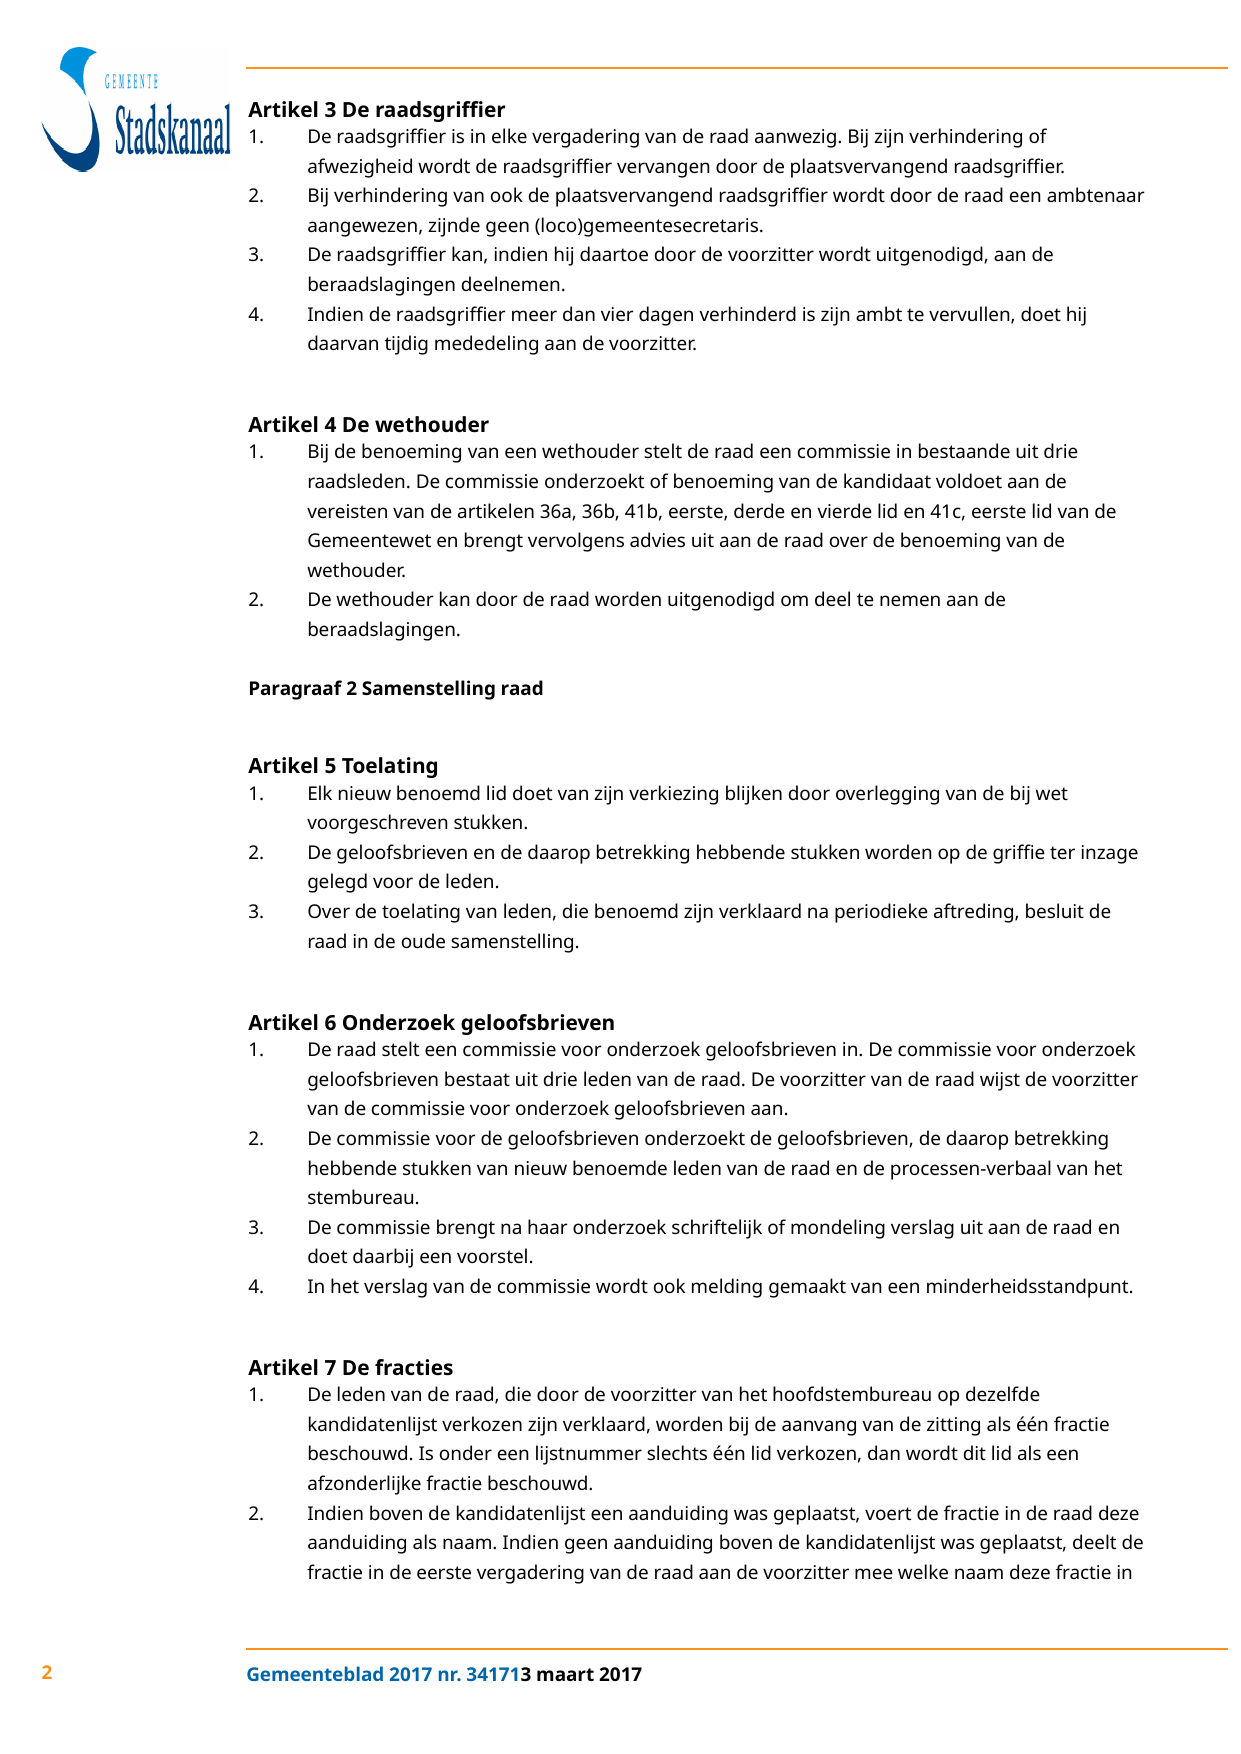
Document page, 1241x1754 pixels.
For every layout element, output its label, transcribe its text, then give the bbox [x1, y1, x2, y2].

picture [41, 47, 231, 172]
list De geloofsbrieven en de daarop betrekking hebbende stukken worden op de griffie ter inzage gelegd voor de leden. [248, 839, 1152, 894]
list De commissie brengt na haar onderzoek schriftelijk of mondeling verslag uit aan de raad en doet daarbij een voorstel. [248, 1214, 1152, 1269]
list Indien boven de kandidatenlijst een aanduiding was geplaatst, voert de fractie in de raad deze aanduiding als naam. Indien geen aanduiding boven de kandidatenlijst was geplaatst, deelt de fractie in de eerste vergadering van de raad aan de voorzitter mee welke naam deze fractie in [248, 1500, 1152, 1585]
list Indien de raadsgriffier meer dan vier dagen verhinderd is zijn ambt te vervullen, doet hij daarvan tijdig mededeling aan de voorzitter. [248, 301, 1152, 356]
list De wethouder kan door de raad worden uitgenodigd om deel te nemen aan de beraadslagingen. [248, 587, 1152, 642]
list De leden van de raad, die door de voorzitter van het hoofdstembureau op dezelfde kandidatenlijst verkozen zijn verklaard, worden bij de aanvang van de zitting als één fractie beschouwd. Is onder een lijstnummer slechts één lid verkozen, dan wordt dit lid als een afzonderlijke fractie beschouwd. [248, 1381, 1152, 1496]
text Artikel 5 Toelating [248, 752, 1152, 780]
list De commissie voor de geloofsbrieven onderzoekt de geloofsbrieven, de daarop betrekking hebbende stukken van nieuw benoemde leden van de raad en de processen-verbaal van het stembureau. [248, 1125, 1152, 1210]
list De raadsgriffier kan, indien hij daartoe door de voorzitter wordt uitgenodigd, aan de beraadslagingen deelnemen. [248, 242, 1152, 297]
text Artikel 4 De wethouder [248, 410, 1152, 439]
list De raad stelt een commissie voor onderzoek geloofsbrieven in. De commissie voor onderzoek geloofsbrieven bestaat uit drie leden van de raad. De voorzitter van de raad wijst de voorzitter van de commissie voor onderzoek geloofsbrieven aan. [248, 1036, 1152, 1121]
list In het verslag van de commissie wordt ook melding gemaakt van een minderheidsstandpunt. [248, 1273, 1152, 1299]
text Artikel 7 De fracties [248, 1353, 1152, 1381]
list De raadsgriffier is in elke vergadering van de raad aanwezig. Bij zijn verhindering of afwezigheid wordt de raadsgriffier vervangen door de plaatsvervangend raadsgriffier. [248, 123, 1152, 178]
text Artikel 3 De raadsgriffier [248, 95, 1152, 123]
list Bij verhindering van ook de plaatsvervangend raadsgriffier wordt door de raad een ambtenaar aangewezen, zijnde geen (loco)gemeentesecretaris. [248, 182, 1152, 238]
list Bij de benoeming van een wethouder stelt de raad een commissie in bestaande uit drie raadsleden. De commissie onderzoekt of benoeming van de kandidaat voldoet aan de vereisten van de artikelen 36a, 36b, 41b, eerste, derde en vierde lid en 41c, eerste lid van de Gemeentewet en brengt vervolgens advies uit aan de raad over de benoeming van de wethouder. [248, 439, 1152, 583]
list Over de toelating van leden, die benoemd zijn verklaard na periodieke aftreding, besluit de raad in de oude samenstelling. [248, 898, 1152, 954]
text Paragraaf 2 Samenstelling raad [248, 675, 1152, 701]
list Elk nieuw benoemd lid doet van zijn verkiezing blijken door overlegging van de bij wet voorgeschreven stukken. [248, 780, 1152, 835]
text Artikel 6 Onderzoek geloofsbrieven [248, 1008, 1152, 1036]
